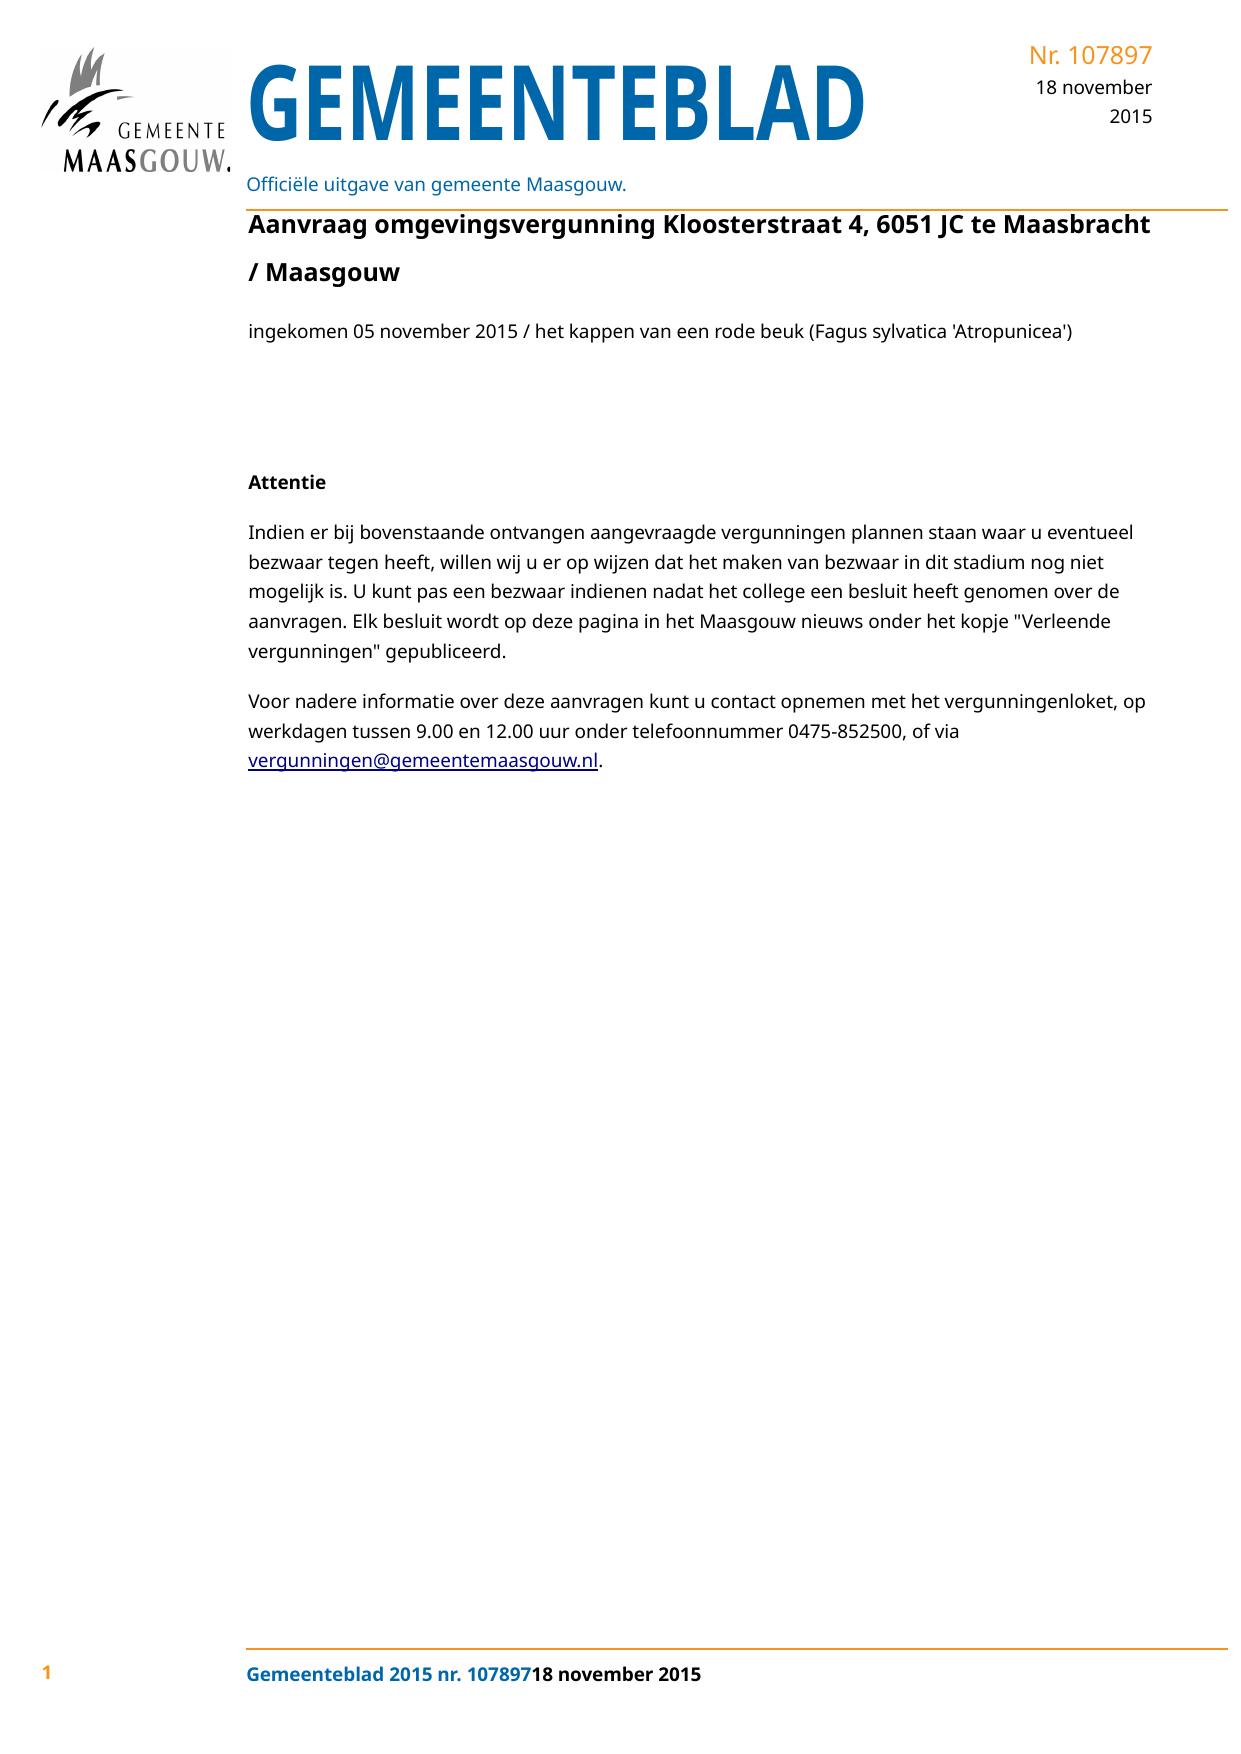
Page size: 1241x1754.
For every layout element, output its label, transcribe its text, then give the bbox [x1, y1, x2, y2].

text Voor nadere informatie over deze aanvragen kunt u contact opnemen met het vergunningenloket, op werkdagen tussen 9.00 en 12.00 uur onder telefoonnummer 0475-852500, of via vergunningen@gemeentemaasgouw.nl. [248, 688, 1152, 773]
picture [41, 47, 231, 172]
text Indien er bij bovenstaande ontvangen aangevraagde vergunningen plannen staan waar u eventueel bezwaar tegen heeft, willen wij u er op wijzen dat het maken van bezwaar in dit stadium nog niet mogelijk is. U kunt pas een bezwaar indienen nadat het college een besluit heeft genomen over de aanvragen. Elk besluit wordt op deze pagina in het Maasgouw nieuws onder het kopje "Verleende vergunningen" gepubliceerd. [248, 519, 1152, 664]
text Aanvraag omgevingsvergunning Kloosterstraat 4, 6051 JC te Maasbracht / Maasgouw [248, 211, 1152, 288]
text Attentie [248, 469, 1152, 495]
text ingekomen 05 november 2015 / het kappen van een rode beuk (Fagus sylvatica 'Atropunicea') [248, 318, 1152, 344]
